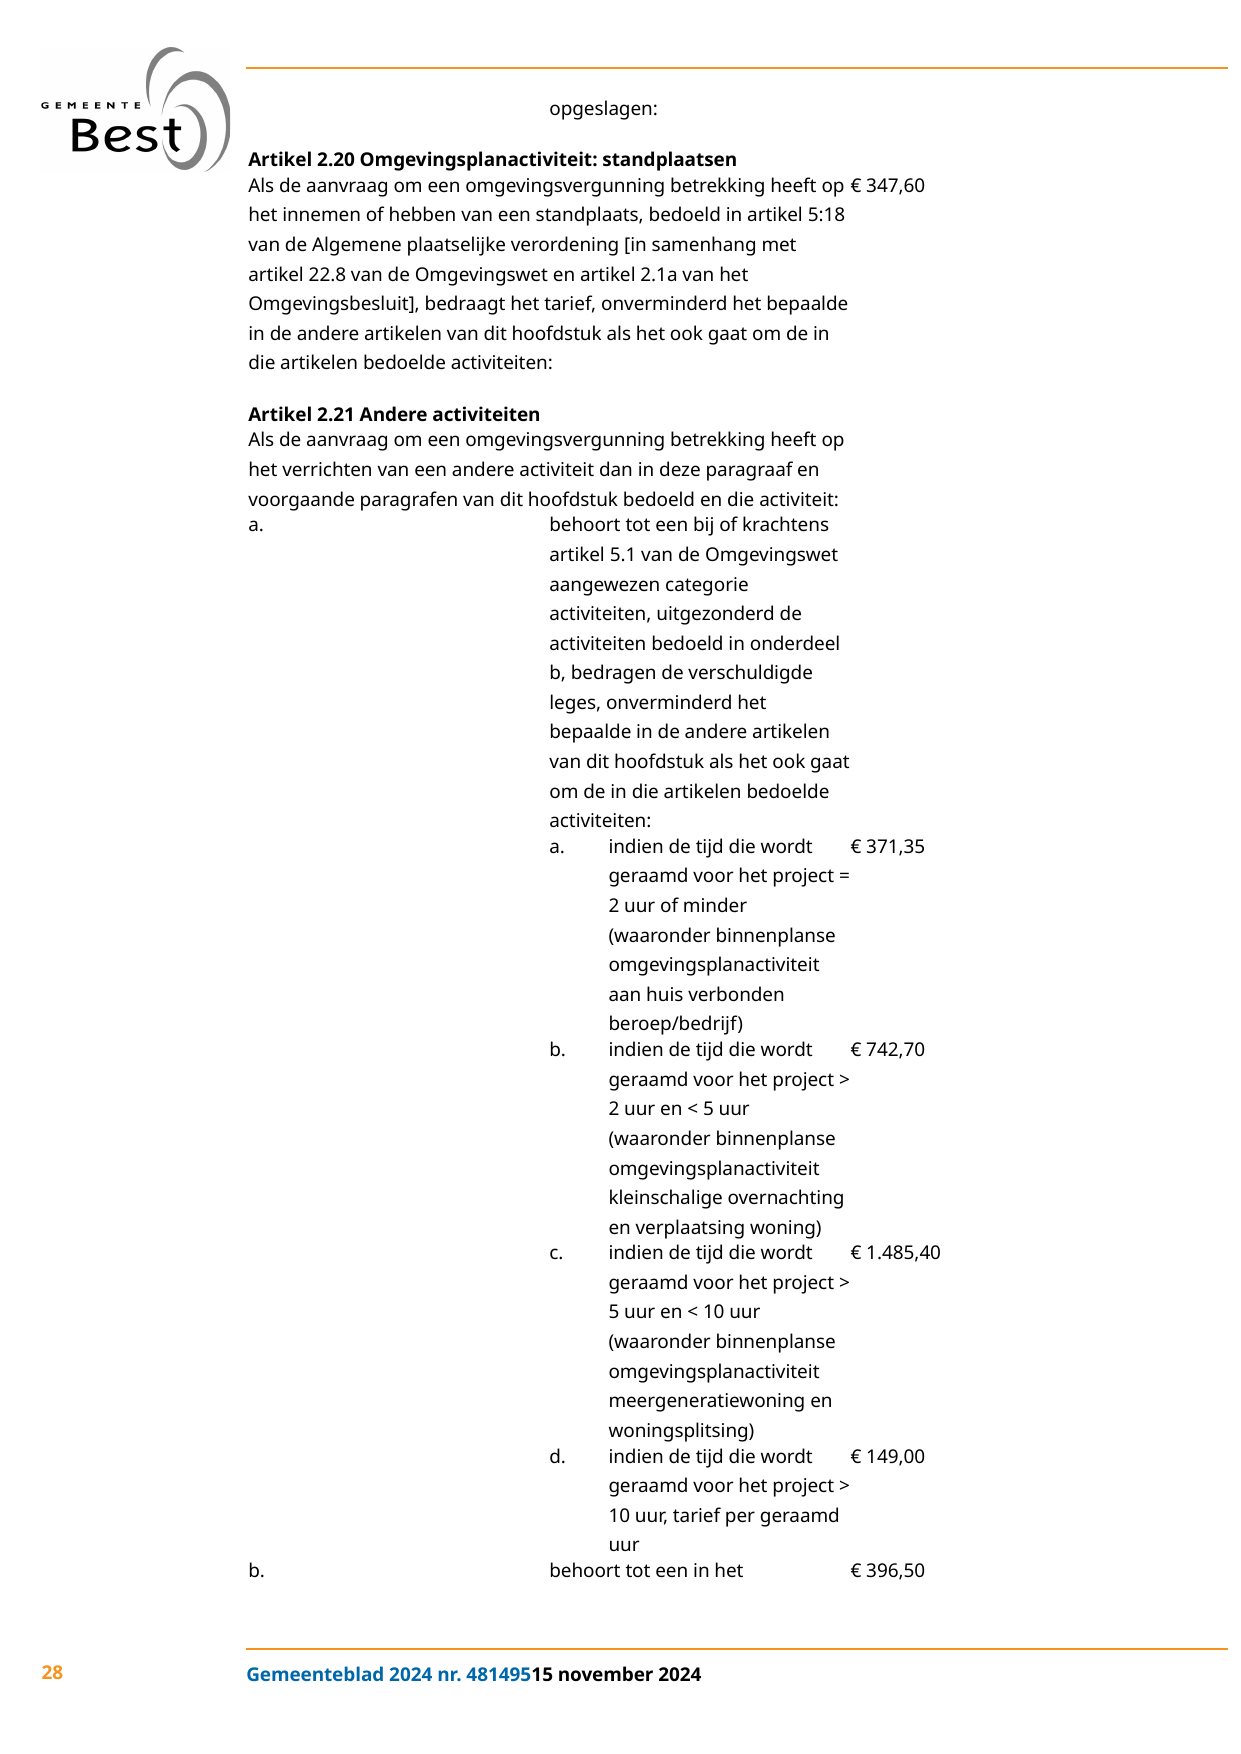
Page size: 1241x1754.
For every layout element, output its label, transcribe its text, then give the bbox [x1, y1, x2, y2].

table_cell € 1.485,40 [850, 1240, 1152, 1443]
table_cell b. [248, 1557, 549, 1583]
table_cell [850, 375, 1152, 401]
table_cell opgeslagen: [549, 95, 850, 121]
table_cell [248, 1240, 549, 1443]
table_cell [850, 401, 1152, 427]
table_cell behoort tot een in het [549, 1557, 850, 1583]
table_cell € 742,70 [850, 1036, 1152, 1239]
table_cell Als de aanvraag om een omgevingsvergunning betrekking heeft op het innemen of hebben van een standplaats, bedoeld in artikel 5:18 van de Algemene plaatselijke verordening [in samenhang met artikel 22.8 van de Omgevingswet en artikel 2.1a van het Omgevingsbesluit], bedraagt het tarief, onverminderd het bepaalde in de andere artikelen van dit hoofdstuk als het ook gaat om de in die artikelen bedoelde activiteiten: [248, 172, 850, 375]
table_cell a. [248, 512, 549, 833]
table_cell [248, 1443, 549, 1557]
table_cell Als de aanvraag om een omgevingsvergunning betrekking heeft op het verrichten van een andere activiteit dan in deze paragraaf en voorgaande paragrafen van dit hoofdstuk bedoeld en die activiteit: [248, 427, 850, 512]
table_cell € 149,00 [850, 1443, 1152, 1557]
table_cell indien de tijd die wordt geraamd voor het project = 2 uur of minder (waaronder binnenplanse omgevingsplanactiviteit aan huis verbonden beroep/bedrijf) [549, 833, 850, 1036]
table_cell [850, 427, 1152, 512]
table_cell [248, 95, 549, 121]
table_cell [248, 833, 549, 1036]
table_cell € 371,35 [850, 833, 1152, 1036]
table_cell indien de tijd die wordt geraamd voor het project > 5 uur en < 10 uur (waaronder binnenplanse omgevingsplanactiviteit meergeneratiewoning en woningsplitsing) [549, 1240, 850, 1443]
table_cell behoort tot een bij of krachtens artikel 5.1 van de Omgevingswet aangewezen categorie activiteiten, uitgezonderd de activiteiten bedoeld in onderdeel b, bedragen de verschuldigde leges, onverminderd het bepaalde in de andere artikelen van dit hoofdstuk als het ook gaat om de in die artikelen bedoelde activiteiten: [549, 512, 850, 833]
table_cell € 347,60 [850, 172, 1152, 375]
table_cell indien de tijd die wordt geraamd voor het project > 2 uur en < 5 uur (waaronder binnenplanse omgevingsplanactiviteit kleinschalige overnachting en verplaatsing woning) [549, 1036, 850, 1239]
table_cell [248, 121, 850, 146]
table_cell Artikel 2.20 Omgevingsplanactiviteit: standplaatsen [248, 146, 850, 172]
table_cell indien de tijd die wordt geraamd voor het project > 10 uur, tarief per geraamd uur [549, 1443, 850, 1557]
table_cell € 396,50 [850, 1557, 1152, 1583]
table_cell [248, 1036, 549, 1239]
table_cell Artikel 2.21 Andere activiteiten [248, 401, 850, 427]
table_cell [850, 121, 1152, 146]
picture [41, 47, 231, 172]
table_cell [248, 375, 850, 401]
table_cell [850, 512, 1152, 833]
table_cell [850, 95, 1152, 121]
table_cell [850, 146, 1152, 172]
